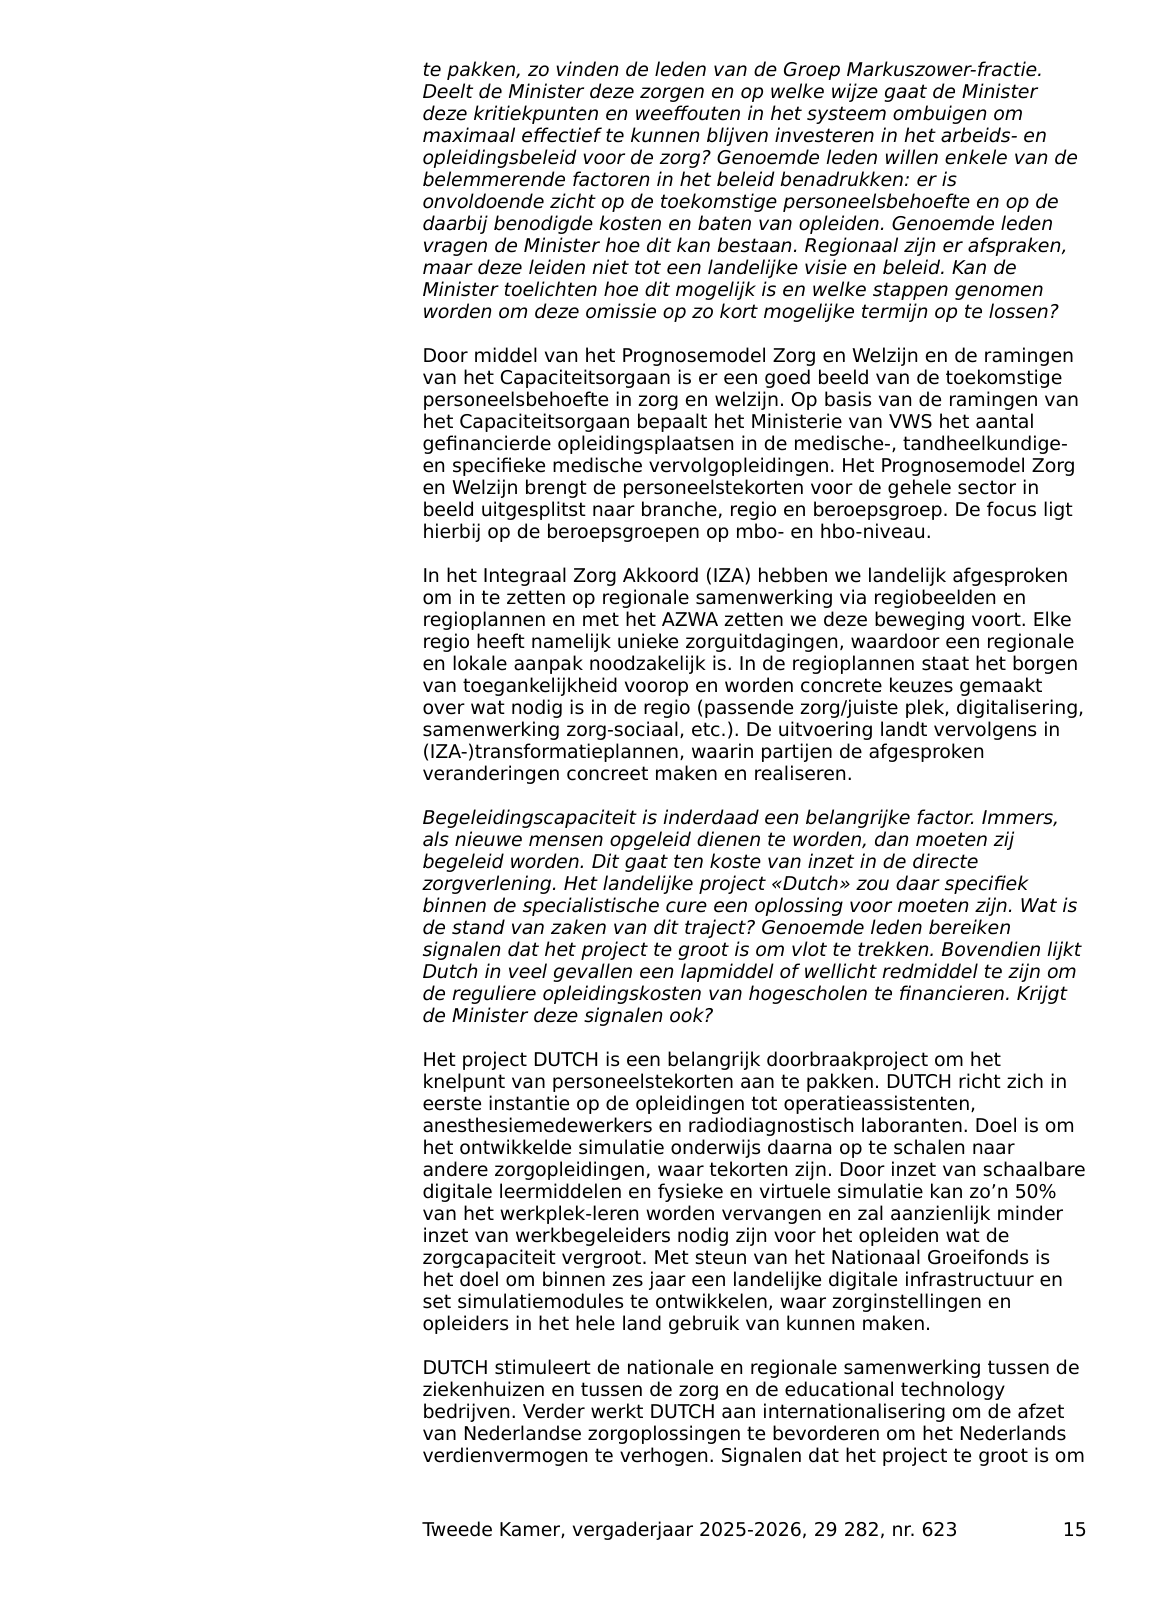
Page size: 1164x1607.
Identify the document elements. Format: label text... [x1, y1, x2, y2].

text Het project DUTCH is een belangrijk doorbraakproject om het knelpunt van personeelstekorten aan te pakken. DUTCH richt zich in eerste instantie op de opleidingen tot operatieassistenten, anesthesiemedewerkers en radiodiagnostisch laboranten. Doel is om het ontwikkelde simulatie onderwijs daarna op te schalen naar andere zorgopleidingen, waar tekorten zijn. Door inzet van schaalbare digitale leermiddelen en fysieke en virtuele simulatie kan zo’n 50% van het werkplek-leren worden vervangen en zal aanzienlijk minder inzet van werkbegeleiders nodig zijn voor het opleiden wat de zorgcapaciteit vergroot. Met steun van het Nationaal Groeifonds is het doel om binnen zes jaar een landelijke digitale infrastructuur en set simulatiemodules te ontwikkelen, waar zorginstellingen en opleiders in het hele land gebruik van kunnen maken. [422, 1049, 1087, 1335]
text DUTCH stimuleert de nationale en regionale samenwerking tussen de ziekenhuizen en tussen de zorg en de educational technology bedrijven. Verder werkt DUTCH aan internationalisering om de afzet van Nederlandse zorgoplossingen te bevorderen om het Nederlands verdienvermogen te verhogen. Signalen dat het project te groot is om [422, 1357, 1087, 1467]
text Begeleidingscapaciteit is inderdaad een belangrijke factor. Immers, als nieuwe mensen opgeleid dienen te worden, dan moeten zij begeleid worden. Dit gaat ten koste van inzet in de directe zorgverlening. Het landelijke project «Dutch» zou daar specifiek binnen de specialistische cure een oplossing voor moeten zijn. Wat is de stand van zaken van dit traject? Genoemde leden bereiken signalen dat het project te groot is om vlot te trekken. Bovendien lijkt Dutch in veel gevallen een lapmiddel of wellicht redmiddel te zijn om de reguliere opleidingskosten van hogescholen te financieren. Krijgt de Minister deze signalen ook? [422, 807, 1087, 1027]
text Door middel van het Prognosemodel Zorg en Welzijn en de ramingen van het Capaciteitsorgaan is er een goed beeld van de toekomstige personeelsbehoefte in zorg en welzijn. Op basis van de ramingen van het Capaciteitsorgaan bepaalt het Ministerie van VWS het aantal gefinancierde opleidingsplaatsen in de medische-, tandheelkundige- en specifieke medische vervolgopleidingen. Het Prognosemodel Zorg en Welzijn brengt de personeelstekorten voor de gehele sector in beeld uitgesplitst naar branche, regio en beroepsgroep. De focus ligt hierbij op de beroepsgroepen op mbo- en hbo-niveau. [422, 345, 1087, 543]
text te pakken, zo vinden de leden van de Groep Markuszower-fractie. Deelt de Minister deze zorgen en op welke wijze gaat de Minister deze kritiekpunten en weeffouten in het systeem ombuigen om maximaal effectief te kunnen blijven investeren in het arbeids- en opleidingsbeleid voor de zorg? Genoemde leden willen enkele van de belemmerende factoren in het beleid benadrukken: er is onvoldoende zicht op de toekomstige personeelsbehoefte en op de daarbij benodigde kosten en baten van opleiden. Genoemde leden vragen de Minister hoe dit kan bestaan. Regionaal zijn er afspraken, maar deze leiden niet tot een landelijke visie en beleid. Kan de Minister toelichten hoe dit mogelijk is en welke stappen genomen worden om deze omissie op zo kort mogelijke termijn op te lossen? [422, 59, 1087, 323]
text In het Integraal Zorg Akkoord (IZA) hebben we landelijk afgesproken om in te zetten op regionale samenwerking via regiobeelden en regioplannen en met het AZWA zetten we deze beweging voort. Elke regio heeft namelijk unieke zorguitdagingen, waardoor een regionale en lokale aanpak noodzakelijk is. In de regioplannen staat het borgen van toegankelijkheid voorop en worden concrete keuzes gemaakt over wat nodig is in de regio (passende zorg/juiste plek, digitalisering, samenwerking zorg-sociaal, etc.). De uitvoering landt vervolgens in (IZA-)transformatieplannen, waarin partijen de afgesproken veranderingen concreet maken en realiseren. [422, 565, 1087, 785]
